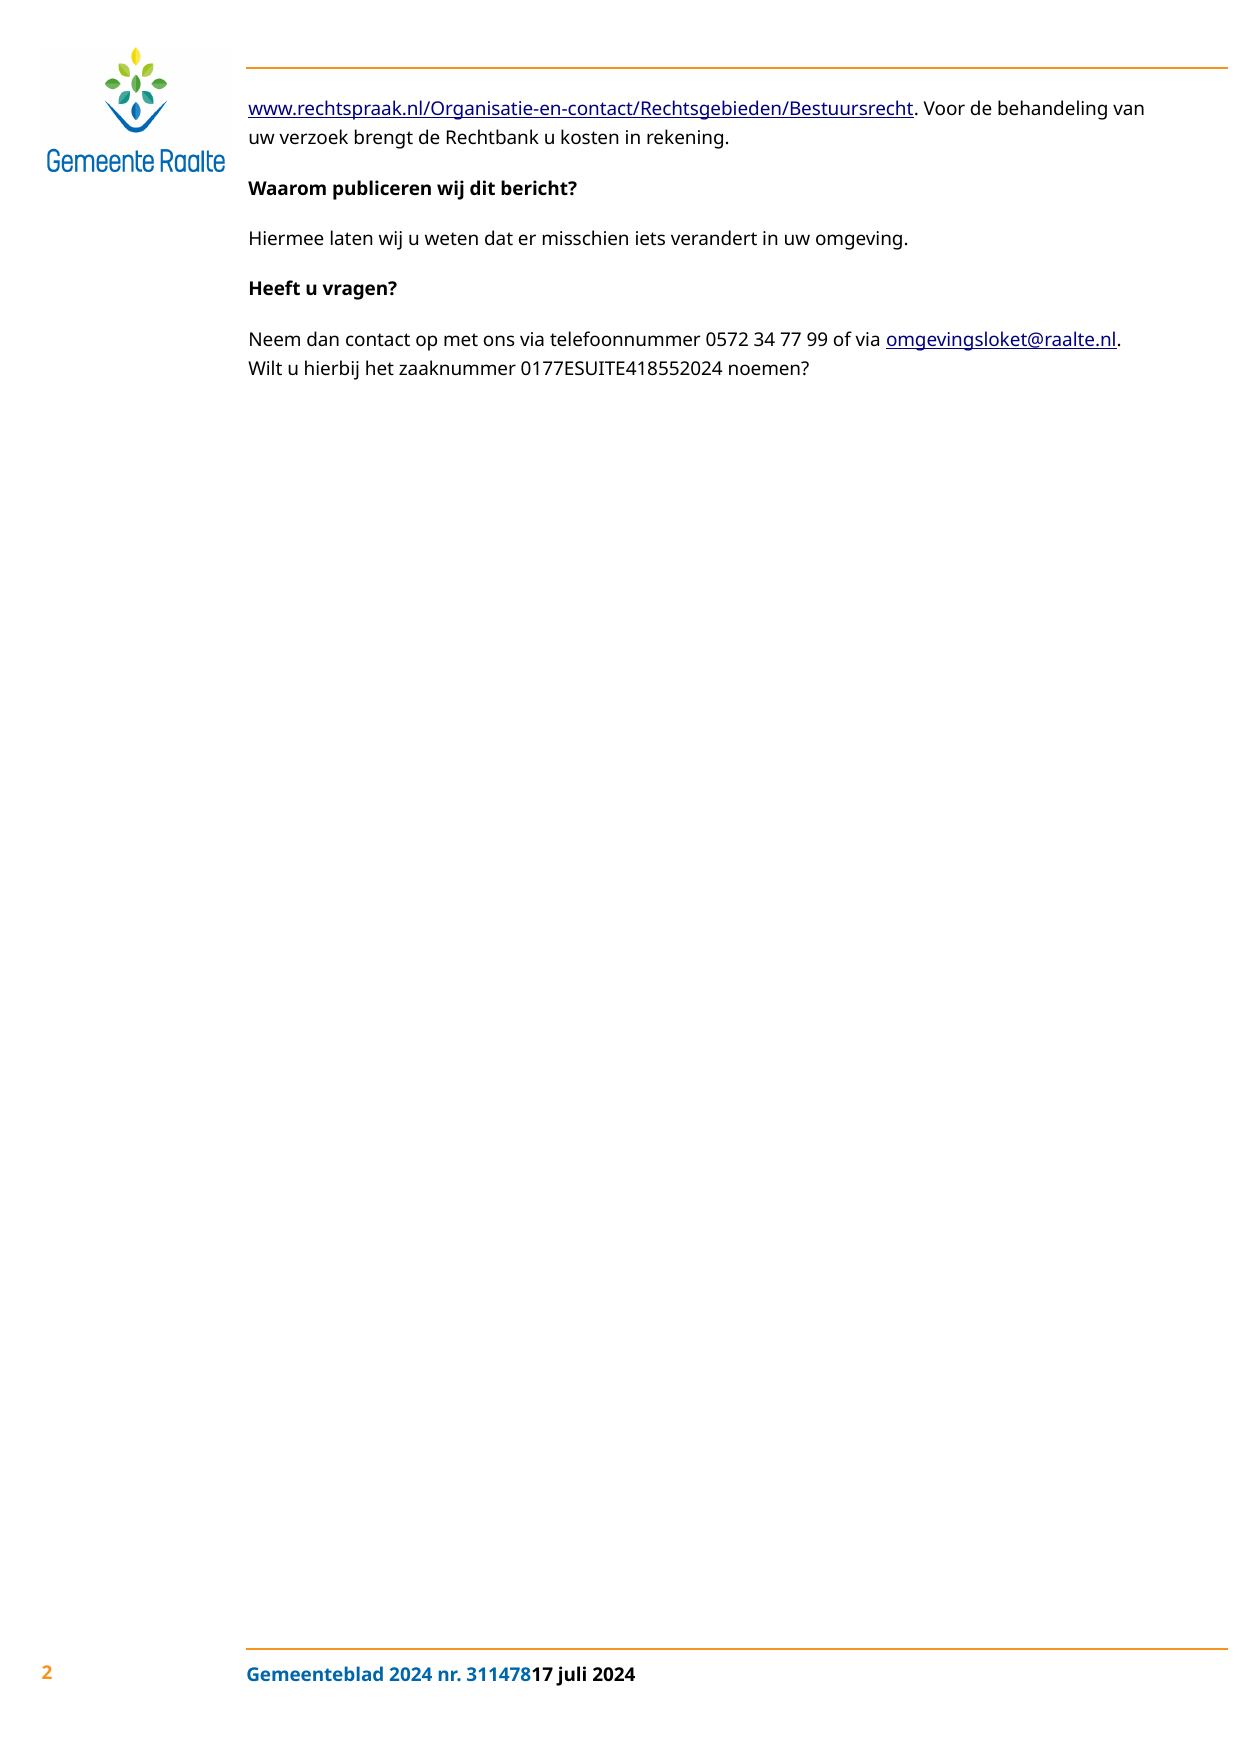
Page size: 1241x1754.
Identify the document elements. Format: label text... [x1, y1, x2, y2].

text Waarom publiceren wij dit bericht? [248, 175, 1152, 201]
text Heeft u vragen? [248, 276, 1152, 301]
text www.rechtspraak.nl/Organisatie-en-contact/Rechtsgebieden/Bestuursrecht. Voor de behandeling van uw verzoek brengt de Rechtbank u kosten in rekening. [248, 95, 1152, 150]
text Neem dan contact op met ons via telefoonnummer 0572 34 77 99 of via omgevingsloket@raalte.nl. Wilt u hierbij het zaaknummer 0177ESUITE418552024 noemen? [248, 326, 1152, 381]
text Hiermee laten wij u weten dat er misschien iets verandert in uw omgeving. [248, 225, 1152, 251]
picture [41, 47, 231, 172]
